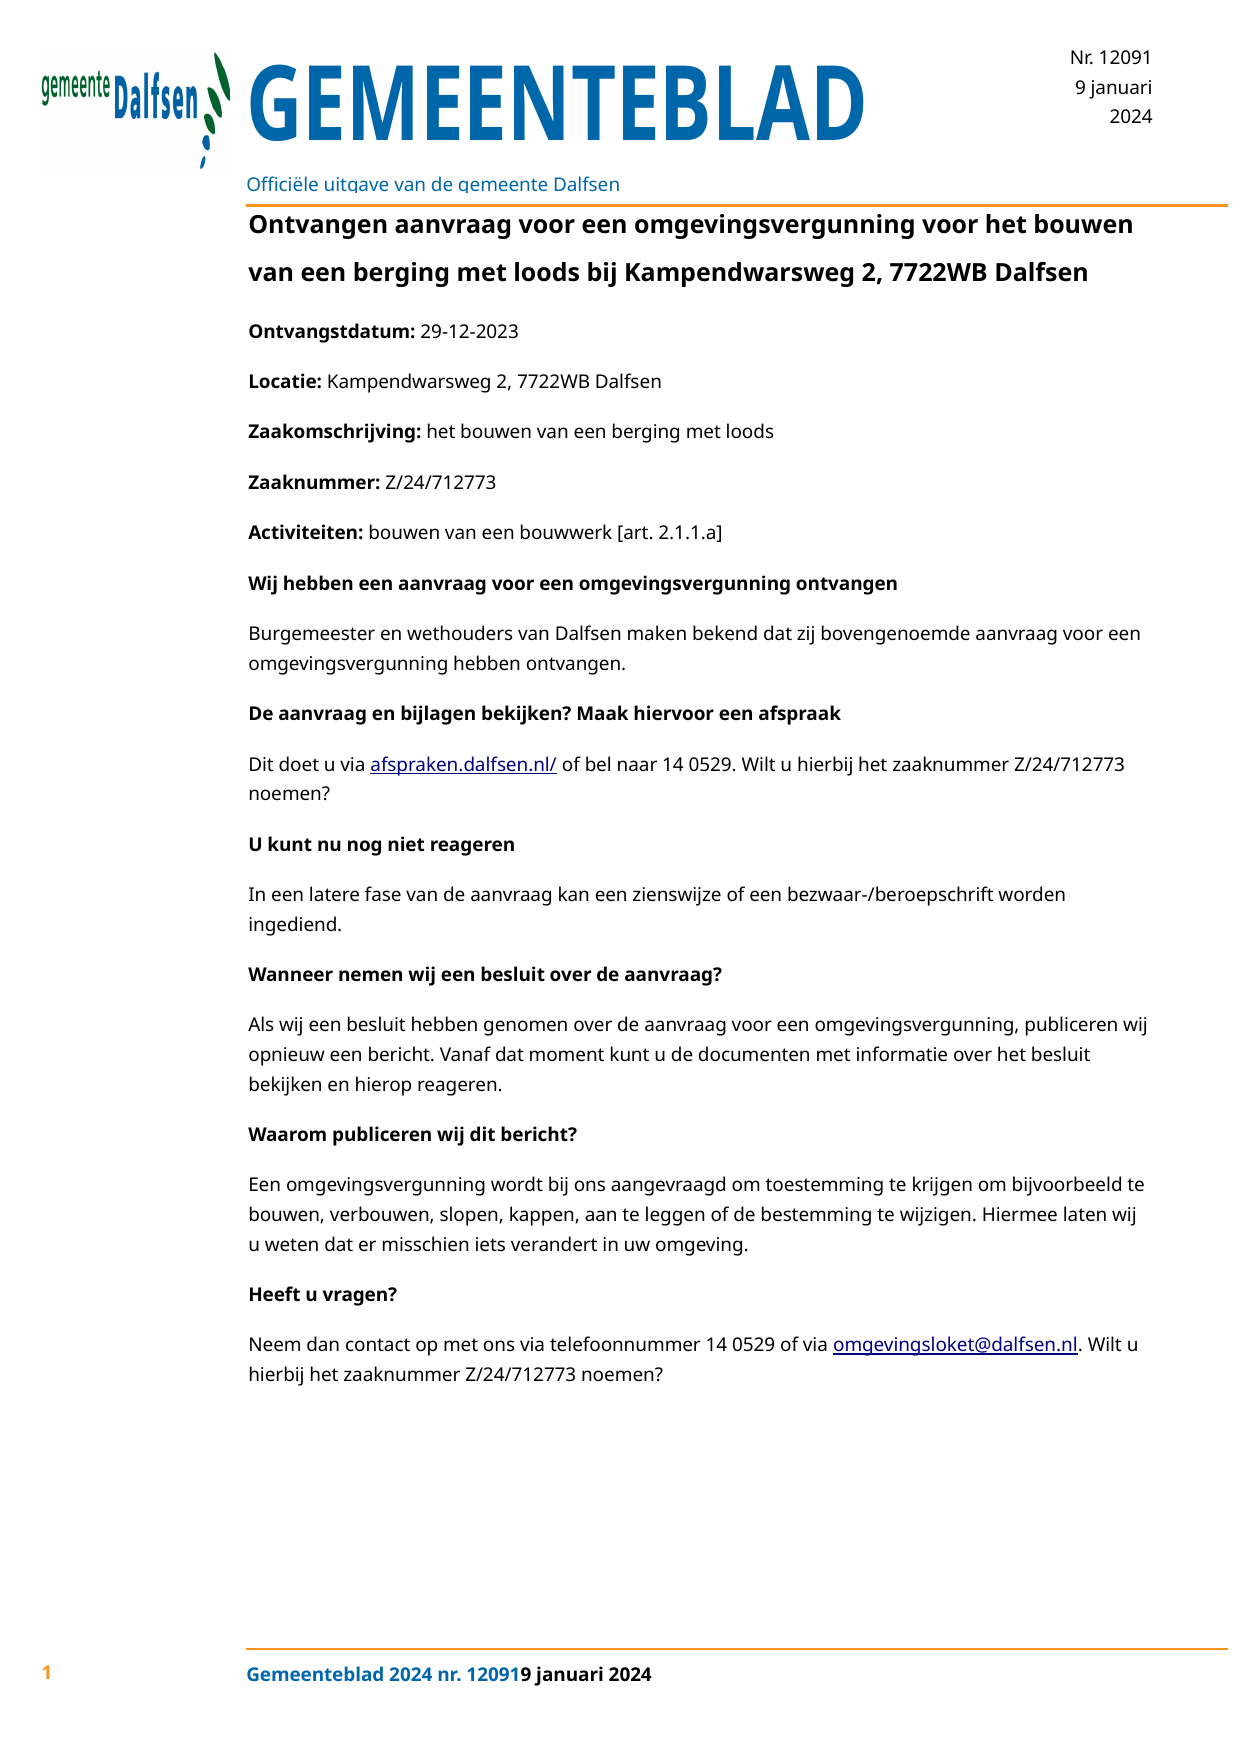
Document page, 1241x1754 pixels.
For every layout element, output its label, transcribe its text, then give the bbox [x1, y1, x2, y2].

text Zaakomschrijving: het bouwen van een berging met loods [248, 419, 1152, 444]
text Locatie: Kampendwarsweg 2, 7722WB Dalfsen [248, 368, 1152, 394]
text Ontvangstdatum: 29-12-2023 [248, 318, 1152, 344]
text Activiteiten: bouwen van een bouwwerk [art. 2.1.1.a] [248, 519, 1152, 545]
text Waarom publiceren wij dit bericht? [248, 1121, 1152, 1147]
text In een latere fase van de aanvraag kan een zienswijze of een bezwaar-/beroepschrift worden ingediend. [248, 881, 1152, 937]
text Wanneer nemen wij een besluit over de aanvraag? [248, 961, 1152, 987]
text Zaaknummer: Z/24/712773 [248, 469, 1152, 495]
text Heeft u vragen? [248, 1281, 1152, 1307]
text Een omgevingsvergunning wordt bij ons aangevraagd om toestemming te krijgen om bijvoorbeeld te bouwen, verbouwen, slopen, kappen, aan te leggen of de bestemming te wijzigen. Hiermee laten wij u weten dat er misschien iets verandert in uw omgeving. [248, 1172, 1152, 1257]
text U kunt nu nog niet reageren [248, 831, 1152, 857]
picture [41, 47, 231, 172]
text Ontvangen aanvraag voor een omgevingsvergunning voor het bouwen van een berging met loods bij Kampendwarsweg 2, 7722WB Dalfsen [248, 207, 1152, 288]
text De aanvraag en bijlagen bekijken? Maak hiervoor een afspraak [248, 700, 1152, 726]
text Dit doet u via afspraken.dalfsen.nl/ of bel naar 14 0529. Wilt u hierbij het zaaknummer Z/24/712773 noemen? [248, 751, 1152, 806]
text Burgemeester en wethouders van Dalfsen maken bekend dat zij bovengenoemde aanvraag voor een omgevingsvergunning hebben ontvangen. [248, 620, 1152, 676]
text Neem dan contact op met ons via telefoonnummer 14 0529 of via omgevingsloket@dalfsen.nl. Wilt u hierbij het zaaknummer Z/24/712773 noemen? [248, 1332, 1152, 1387]
text Wij hebben een aanvraag voor een omgevingsvergunning ontvangen [248, 570, 1152, 596]
text Als wij een besluit hebben genomen over de aanvraag voor een omgevingsvergunning, publiceren wij opnieuw een bericht. Vanaf dat moment kunt u de documenten met informatie over het besluit bekijken en hierop reageren. [248, 1012, 1152, 1097]
